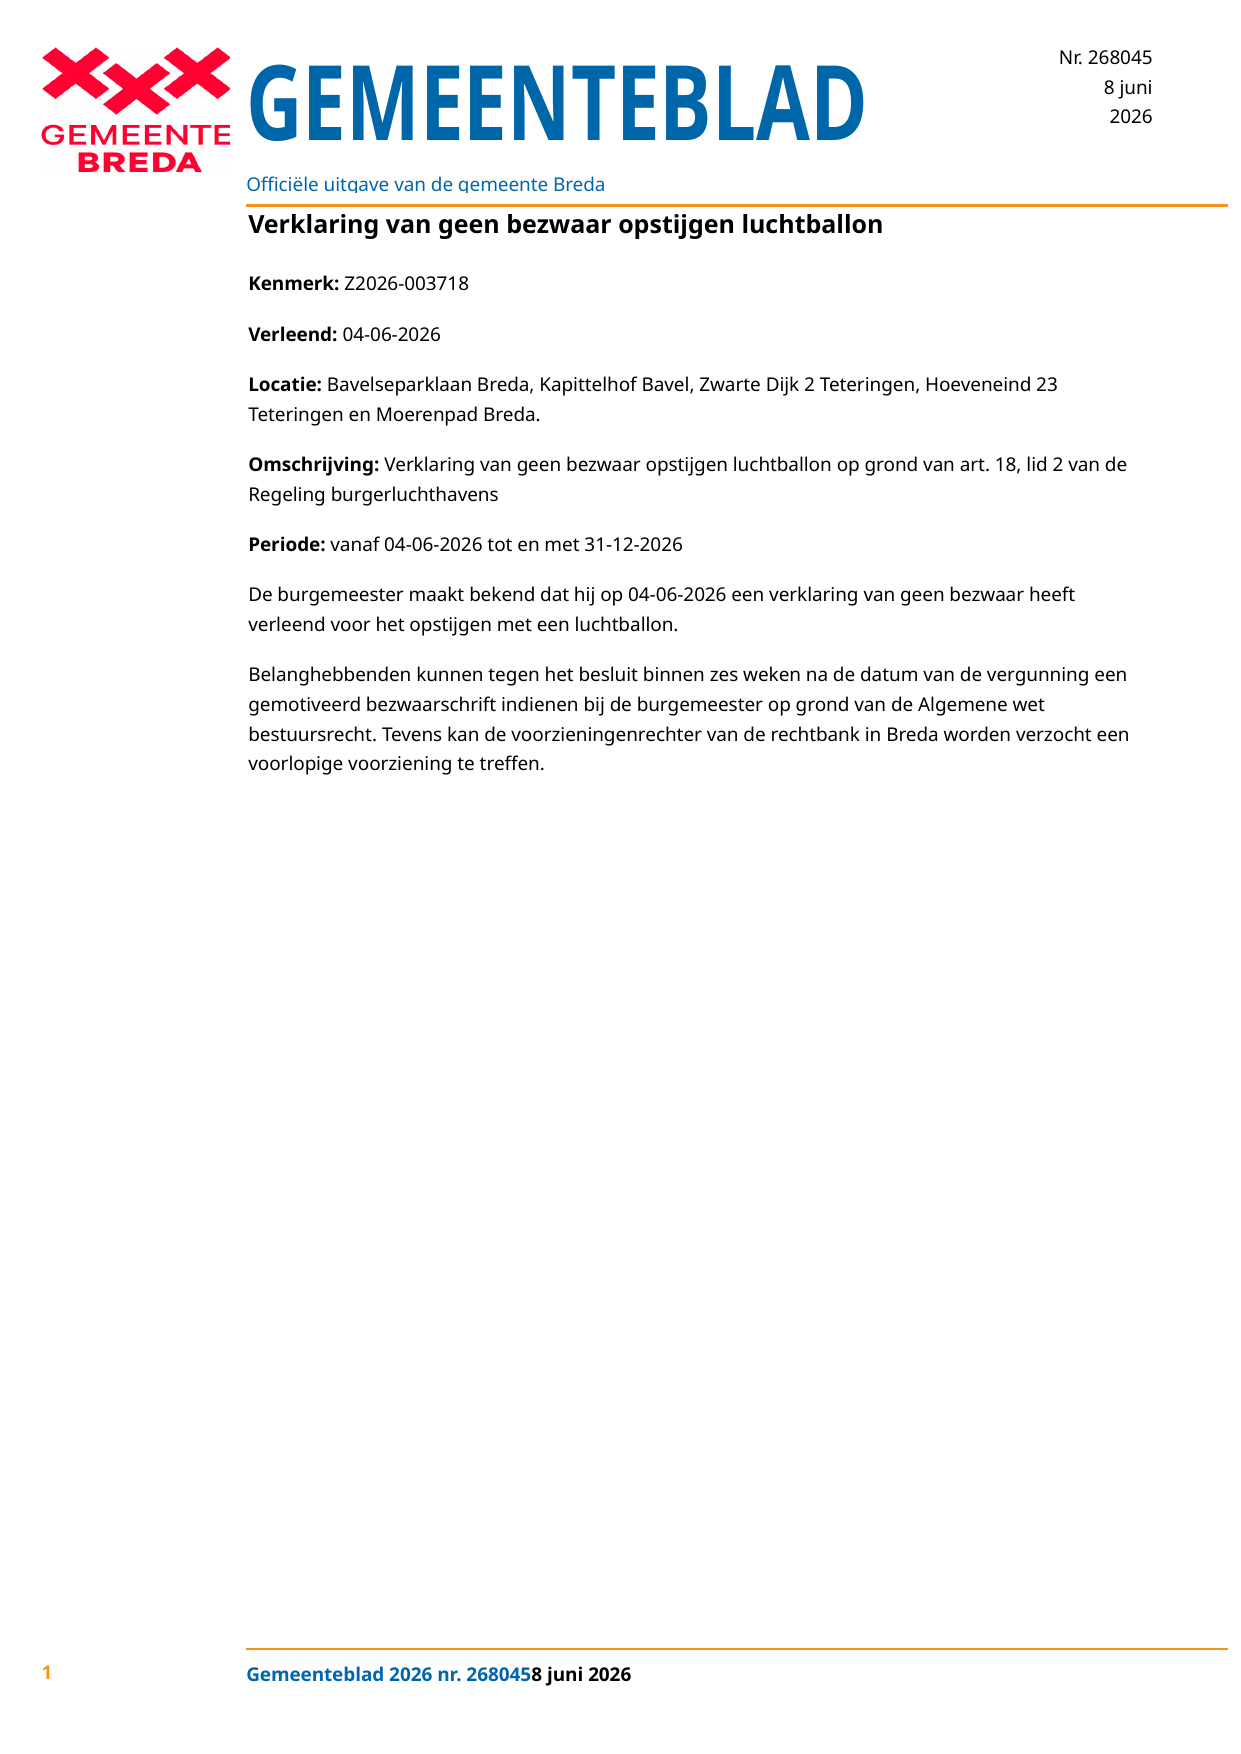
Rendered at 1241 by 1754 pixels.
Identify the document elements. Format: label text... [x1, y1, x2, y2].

text Verleend: 04-06-2026 [248, 321, 1152, 346]
text Periode: vanaf 04-06-2026 tot en met 31-12-2026 [248, 531, 1152, 557]
picture [41, 47, 231, 172]
text Kenmerk: Z2026-003718 [248, 270, 1152, 296]
text Locatie: Bavelseparklaan Breda, Kapittelhof Bavel, Zwarte Dijk 2 Teteringen, Hoeveneind 23 Teteringen en Moerenpad Breda. [248, 371, 1152, 426]
text Omschrijving: Verklaring van geen bezwaar opstijgen luchtballon op grond van art. 18, lid 2 van de Regeling burgerluchthavens [248, 451, 1152, 506]
text Belanghebbenden kunnen tegen het besluit binnen zes weken na de datum van de vergunning een gemotiveerd bezwaarschrift indienen bij de burgemeester op grond van de Algemene wet bestuursrecht. Tevens kan de voorzieningenrechter van de rechtbank in Breda worden verzocht een voorlopige voorziening te treffen. [248, 662, 1152, 776]
text Verklaring van geen bezwaar opstijgen luchtballon [248, 207, 1152, 241]
text De burgemeester maakt bekend dat hij op 04-06-2026 een verklaring van geen bezwaar heeft verleend voor het opstijgen met een luchtballon. [248, 582, 1152, 637]
